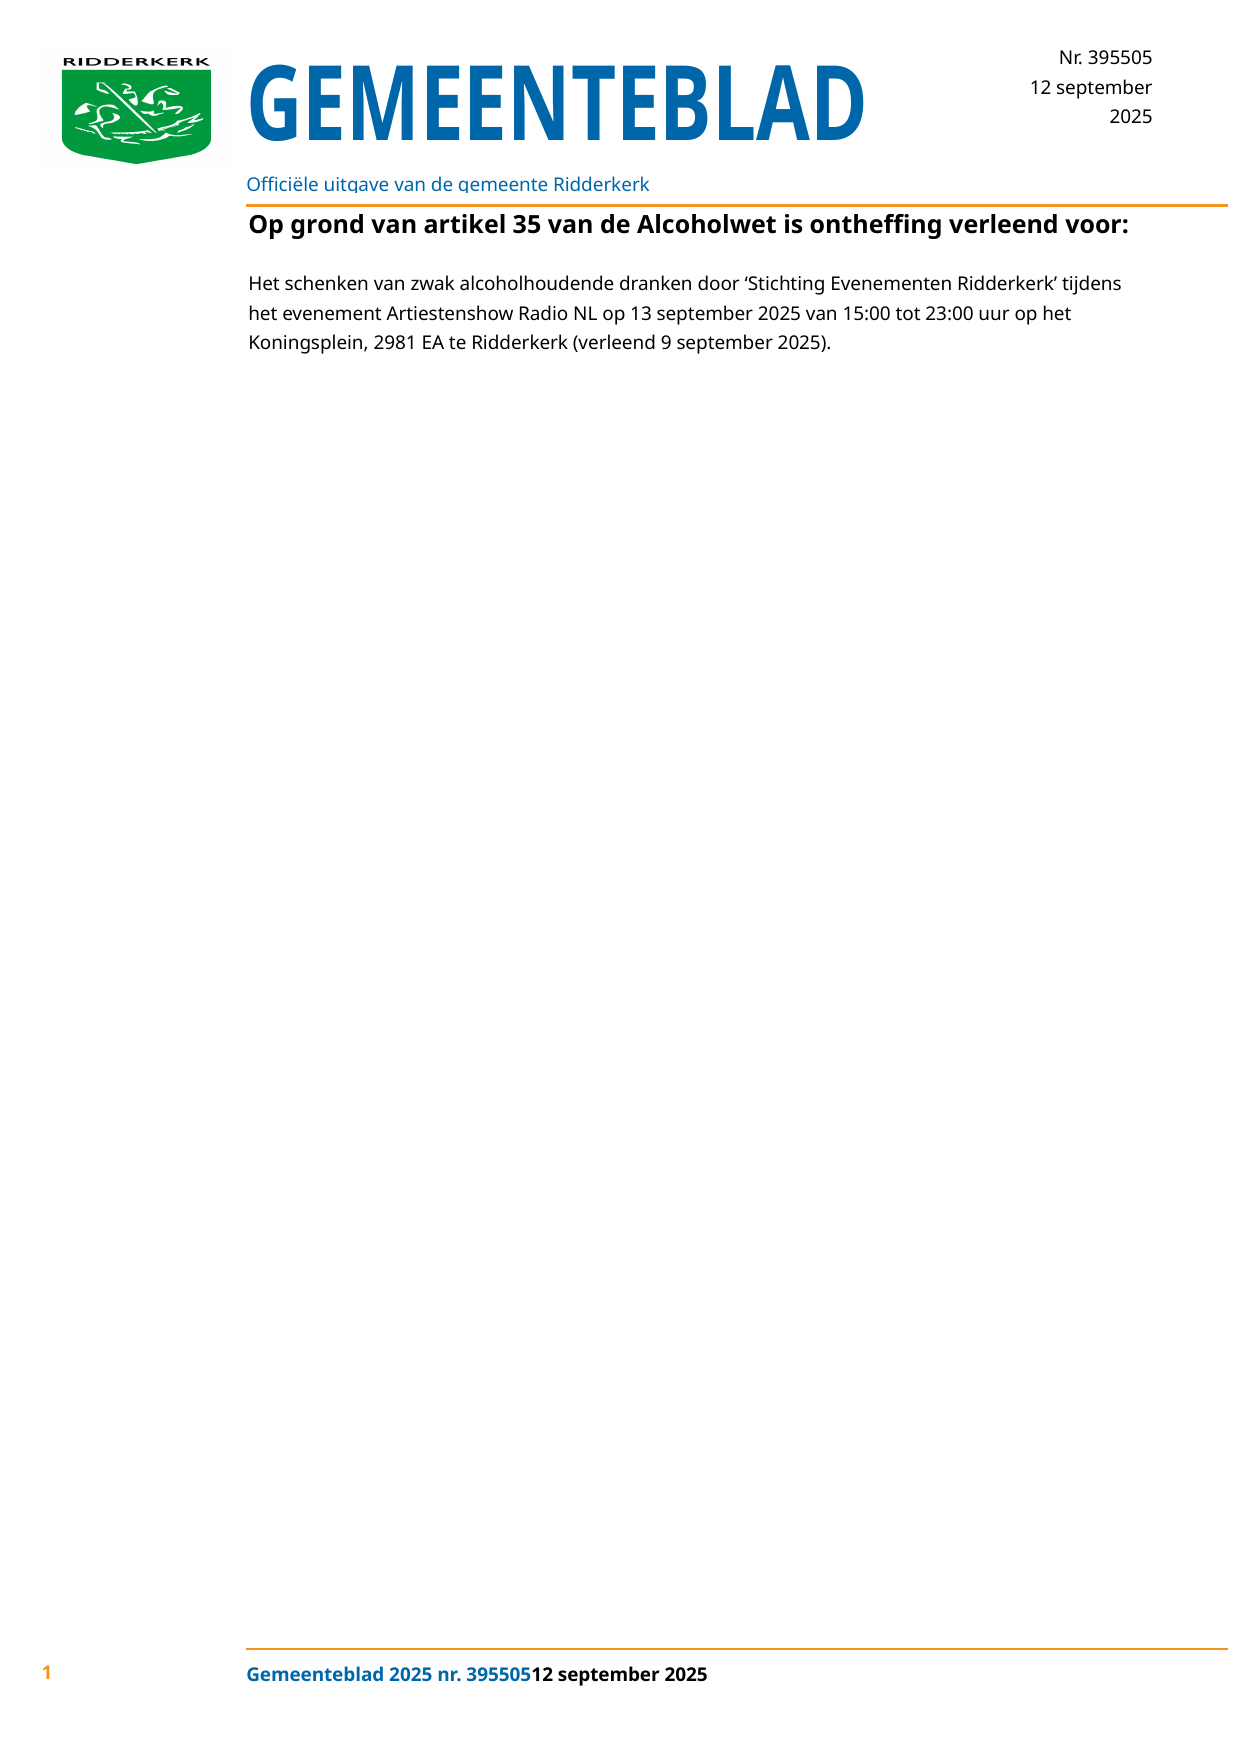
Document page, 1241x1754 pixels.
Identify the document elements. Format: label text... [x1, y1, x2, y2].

text Op grond van artikel 35 van de Alcoholwet is ontheffing verleend voor: [248, 207, 1152, 241]
text Het schenken van zwak alcoholhoudende dranken door ‘Stichting Evenementen Ridderkerk’ tijdens het evenement Artiestenshow Radio NL op 13 september 2025 van 15:00 tot 23:00 uur op het Koningsplein, 2981 EA te Ridderkerk (verleend 9 september 2025). [248, 270, 1152, 355]
picture [41, 47, 231, 172]
